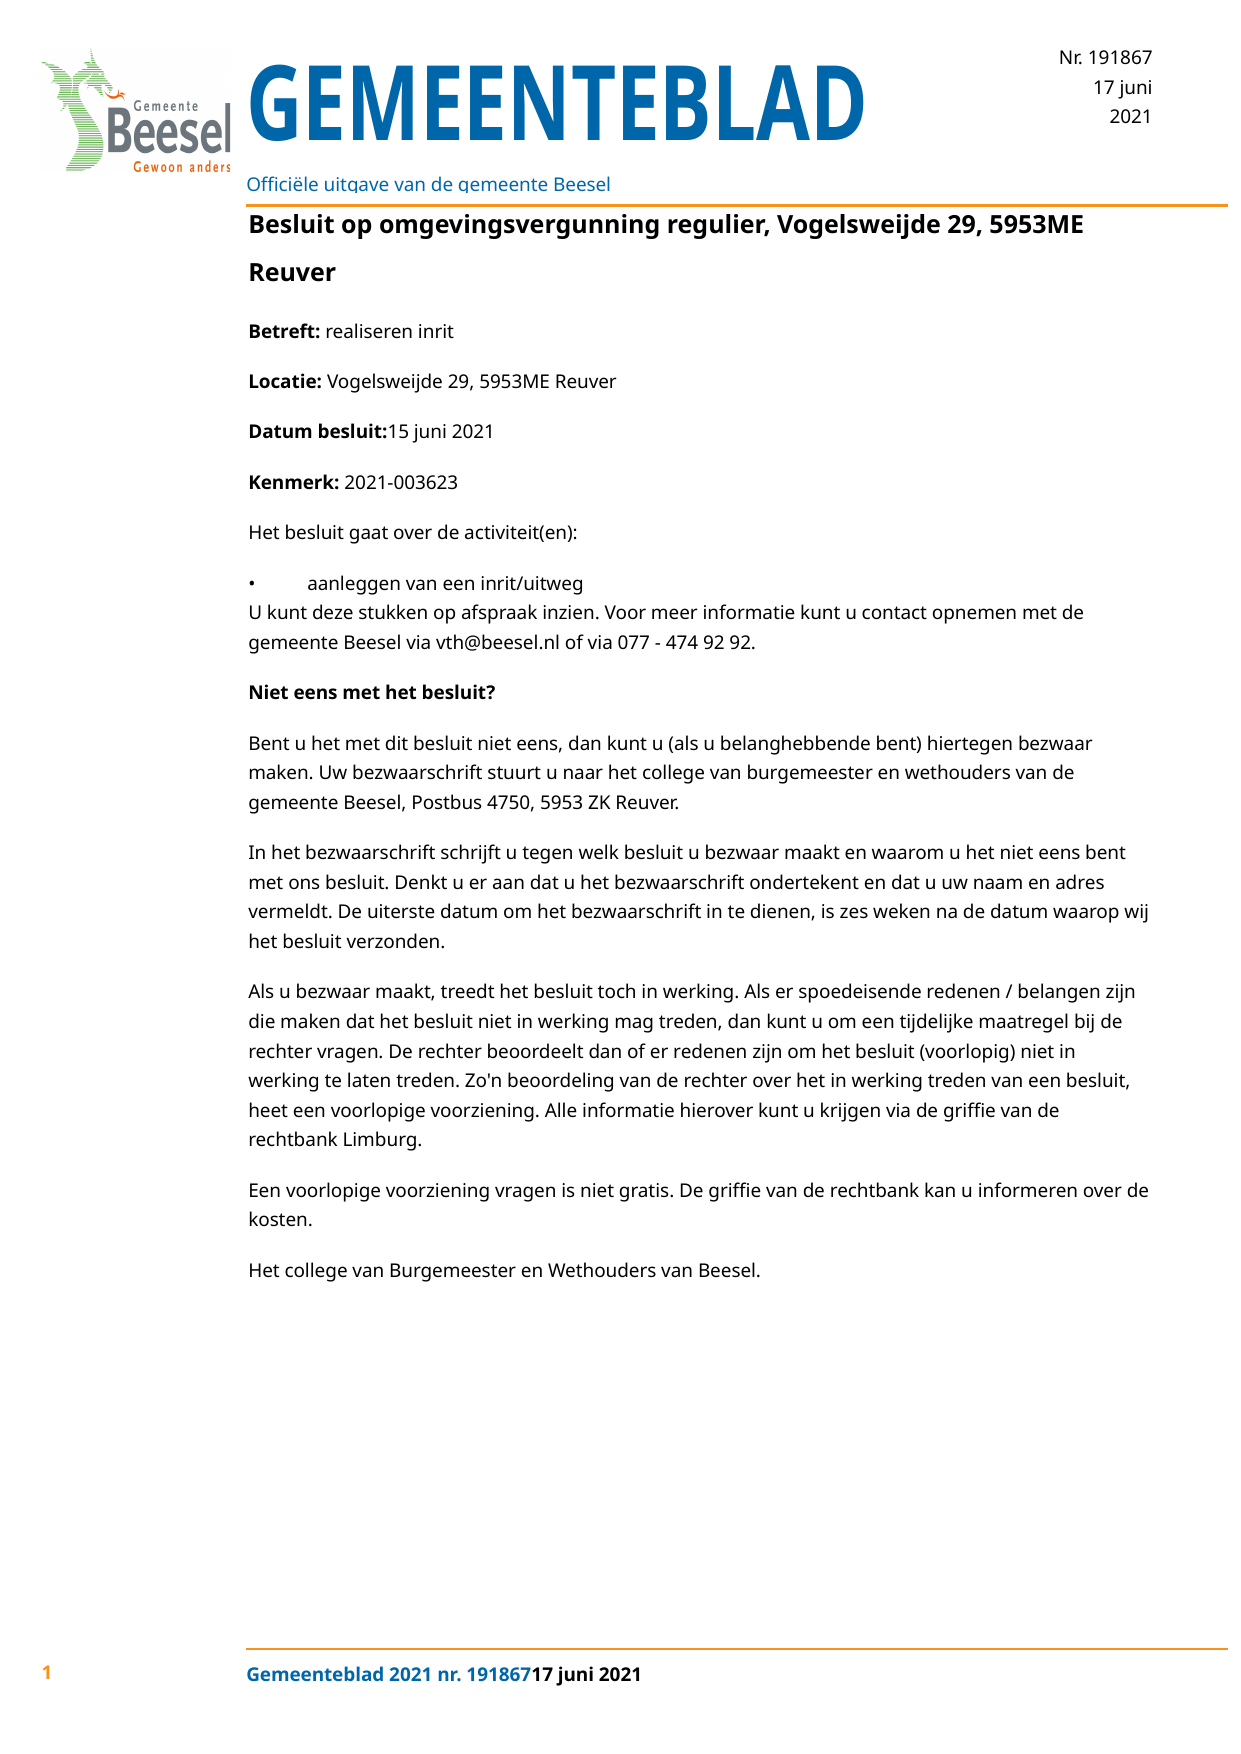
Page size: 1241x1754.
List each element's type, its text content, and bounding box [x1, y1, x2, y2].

text Besluit op omgevingsvergunning regulier, Vogelsweijde 29, 5953ME Reuver [248, 207, 1152, 288]
text Datum besluit:15 juni 2021 [248, 419, 1152, 444]
text Niet eens met het besluit? [248, 679, 1152, 705]
text Locatie: Vogelsweijde 29, 5953ME Reuver [248, 368, 1152, 394]
text Bent u het met dit besluit niet eens, dan kunt u (als u belanghebbende bent) hiertegen bezwaar maken. Uw bezwaarschrift stuurt u naar het college van burgemeester en wethouders van de gemeente Beesel, Postbus 4750, 5953 ZK Reuver. [248, 730, 1152, 815]
text Een voorlopige voorziening vragen is niet gratis. De griffie van de rechtbank kan u informeren over de kosten. [248, 1177, 1152, 1232]
text Het besluit gaat over de activiteit(en): [248, 519, 1152, 545]
text Kenmerk: 2021-003623 [248, 469, 1152, 495]
picture [41, 47, 231, 172]
list aanleggen van een inrit/uitweg [248, 570, 1152, 596]
text Het college van Burgemeester en Wethouders van Beesel. [248, 1257, 1152, 1283]
text U kunt deze stukken op afspraak inzien. Voor meer informatie kunt u contact opnemen met de gemeente Beesel via vth@beesel.nl of via 077 - 474 92 92. [248, 599, 1152, 655]
text Betreft: realiseren inrit [248, 318, 1152, 344]
text Als u bezwaar maakt, treedt het besluit toch in werking. Als er spoedeisende redenen / belangen zijn die maken dat het besluit niet in werking mag treden, dan kunt u om een tijdelijke maatregel bij de rechter vragen. De rechter beoordeelt dan of er redenen zijn om het besluit (voorlopig) niet in werking te laten treden. Zo'n beoordeling van de rechter over het in werking treden van een besluit, heet een voorlopige voorziening. Alle informatie hierover kunt u krijgen via de griffie van de rechtbank Limburg. [248, 979, 1152, 1152]
text In het bezwaarschrift schrijft u tegen welk besluit u bezwaar maakt en waarom u het niet eens bent met ons besluit. Denkt u er aan dat u het bezwaarschrift ondertekent en dat u uw naam en adres vermeldt. De uiterste datum om het bezwaarschrift in te dienen, is zes weken na de datum waarop wij het besluit verzonden. [248, 839, 1152, 954]
